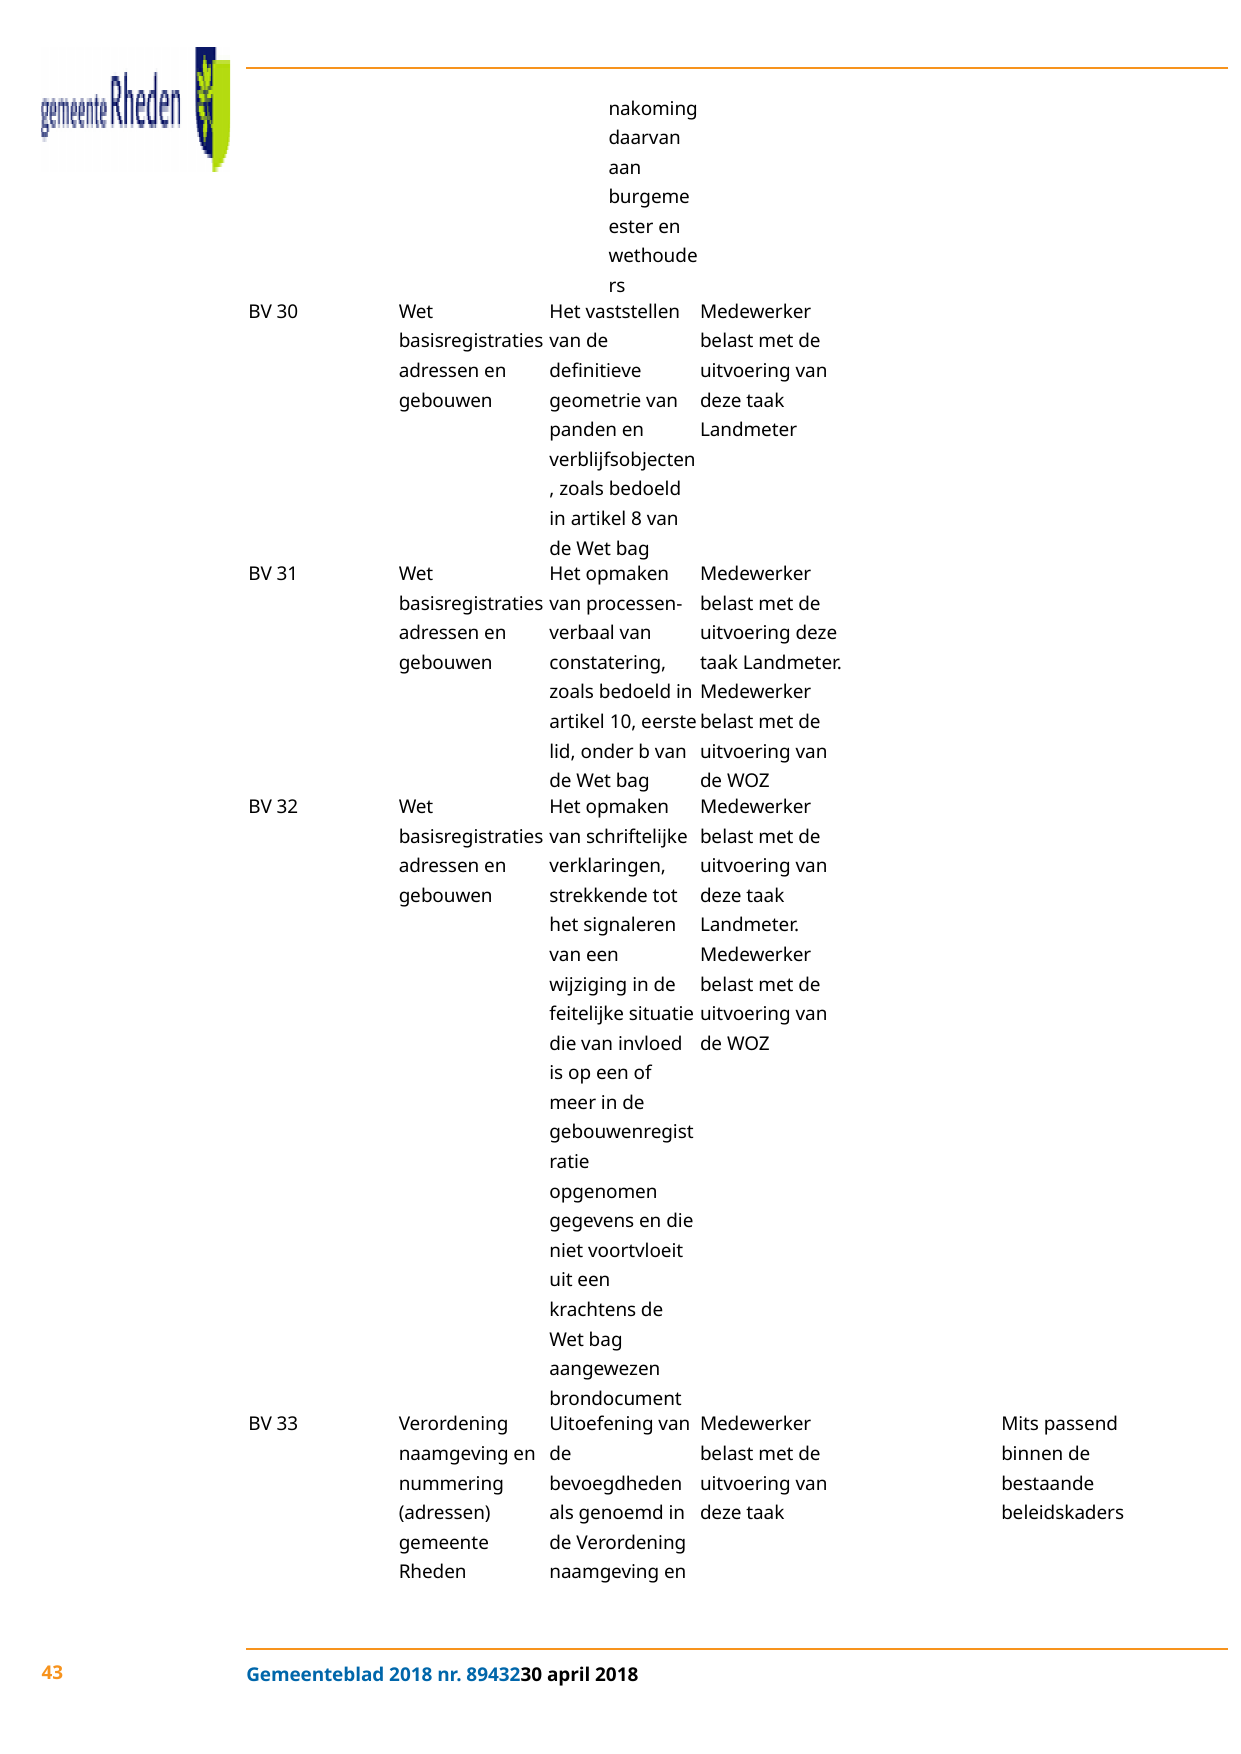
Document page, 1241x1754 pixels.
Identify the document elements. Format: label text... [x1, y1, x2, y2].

table_cell [1001, 95, 1152, 298]
table_cell [1001, 298, 1152, 560]
table_cell [399, 95, 549, 298]
table_cell Het vaststellen van de definitieve geometrie van panden en verblijfsobjecten, zoals bedoeld in artikel 8 van de Wet bag [549, 298, 700, 560]
table_cell [1001, 793, 1152, 1411]
table_cell Het opmaken van schriftelijke verklaringen, strekkende tot het signaleren van een wijziging in de feitelijke situatie die van invloed is op een of meer in de gebouwenregistratie opgenomen gegevens en die niet voortvloeit uit een krachtens de Wet bag aangewezen brondocument [549, 793, 700, 1411]
table_cell Wet basisregistraties adressen en gebouwen [399, 298, 549, 560]
table_cell [850, 1411, 1001, 1584]
table_cell [700, 95, 850, 298]
table_cell [850, 298, 1001, 560]
table_cell Medewerker belast met de uitvoering van deze taak [700, 1411, 850, 1584]
table_cell Medewerker belast met de uitvoering van deze taak Landmeter. Medewerker belast met de uitvoering van de WOZ [700, 793, 850, 1411]
table_cell BV 31 [248, 560, 398, 793]
table_cell Wet basisregistraties adressen en gebouwen [399, 793, 549, 1411]
table_cell BV 30 [248, 298, 398, 560]
table_cell BV 32 [248, 793, 398, 1411]
table_cell [248, 95, 398, 298]
table_cell Wet basisregistraties adressen en gebouwen [399, 560, 549, 793]
table_cell BV 33 [248, 1411, 398, 1584]
table_cell Medewerker belast met de uitvoering deze taak Landmeter. Medewerker belast met de uitvoering van de WOZ [700, 560, 850, 793]
table_cell [850, 560, 1001, 793]
table_cell [1001, 560, 1152, 793]
table_cell Mits passend binnen de bestaande beleidskaders [1001, 1411, 1152, 1584]
picture [41, 47, 231, 172]
table_cell [850, 95, 1001, 298]
table_cell Medewerker belast met de uitvoering van deze taak Landmeter [700, 298, 850, 560]
table_cell Verordening naamgeving en nummering (adressen) gemeente Rheden [399, 1411, 549, 1584]
table_cell Het opmaken van processen-verbaal van constatering, zoals bedoeld in artikel 10, eerste lid, onder b van de Wet bag [549, 560, 700, 793]
table_cell Uitoefening van de bevoegdheden als genoemd in de Verordening naamgeving en [549, 1411, 700, 1584]
table_cell [850, 793, 1001, 1411]
